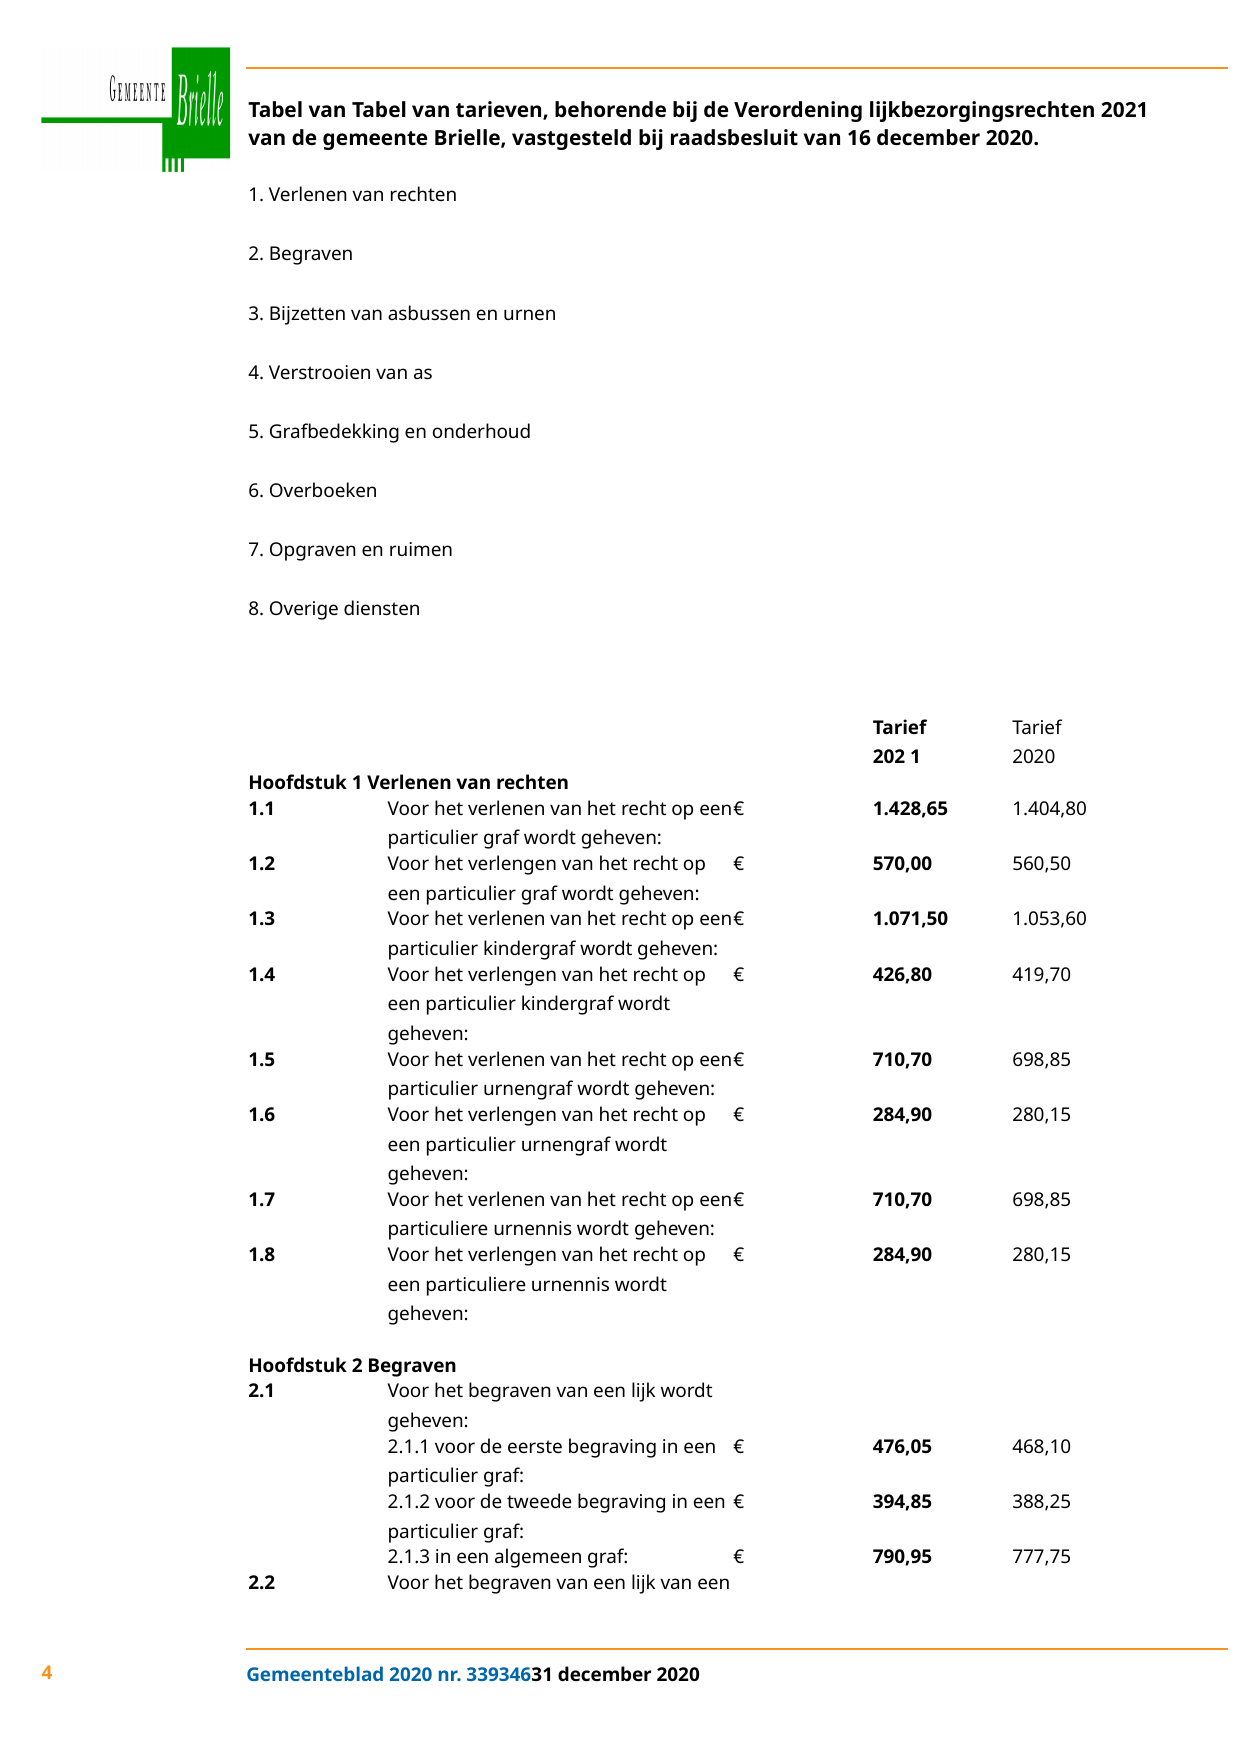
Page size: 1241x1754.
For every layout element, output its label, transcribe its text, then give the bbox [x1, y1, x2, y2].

table_cell 419,70 [1012, 961, 1152, 1046]
table_cell € [733, 906, 873, 961]
table_cell 2.1.3 in een algemeen graf: [388, 1544, 733, 1569]
table_cell [873, 1378, 1012, 1433]
table_cell 1.053,60 [1012, 906, 1152, 961]
table_header [248, 714, 387, 769]
table_cell [248, 1326, 387, 1352]
table_cell 1.4 [248, 961, 387, 1046]
table_cell [733, 1569, 873, 1595]
table_cell [1012, 1378, 1152, 1433]
table_cell [1012, 1326, 1152, 1352]
table_cell 1.3 [248, 906, 387, 961]
table_cell € [733, 1544, 873, 1569]
table_cell 426,80 [873, 961, 1012, 1046]
table_cell Voor het verlenen van het recht op een particulier graf wordt geheven: [388, 795, 733, 850]
table_cell Hoofdstuk 1 Verlenen van rechten [248, 769, 733, 795]
text 5. Grafbedekking en onderhoud [248, 418, 1152, 444]
table_cell € [733, 1433, 873, 1488]
table_cell Voor het verlengen van het recht op een particulier graf wordt geheven: [388, 850, 733, 906]
table_cell [873, 1326, 1012, 1352]
text 2. Begraven [248, 241, 1152, 266]
table_cell 2.1 [248, 1378, 387, 1433]
table_cell Voor het verlengen van het recht op een particulier urnengraf wordt geheven: [388, 1101, 733, 1186]
table_cell [873, 1352, 1012, 1378]
table_cell 1.5 [248, 1046, 387, 1101]
table_cell 476,05 [873, 1433, 1012, 1488]
table_cell 1.8 [248, 1241, 387, 1326]
table_cell 1.6 [248, 1101, 387, 1186]
table_cell € [733, 1101, 873, 1186]
table_cell [1012, 1352, 1152, 1378]
table_cell 777,75 [1012, 1544, 1152, 1569]
table_cell [873, 769, 1012, 795]
table_cell Voor het verlenen van het recht op een particuliere urnennis wordt geheven: [388, 1186, 733, 1241]
table_cell € [733, 850, 873, 906]
text 7. Opgraven en ruimen [248, 536, 1152, 562]
table_cell [733, 1352, 873, 1378]
table_cell Voor het begraven van een lijk wordt geheven: [388, 1378, 733, 1433]
table_cell [733, 1326, 873, 1352]
table_cell 560,50 [1012, 850, 1152, 906]
table_cell 710,70 [873, 1186, 1012, 1241]
table_cell 1.1 [248, 795, 387, 850]
table_cell 284,90 [873, 1241, 1012, 1326]
text 1. Verlenen van rechten [248, 181, 1152, 207]
table_cell 388,25 [1012, 1488, 1152, 1544]
text Tabel van Tabel van tarieven, behorende bij de Verordening lijkbezorgingsrechten 2021 van de gemeente Brielle, vastgesteld bij raadsbesluit van 16 december 2020. [248, 95, 1152, 152]
table_cell Voor het verlenen van het recht op een particulier urnengraf wordt geheven: [388, 1046, 733, 1101]
table_cell 1.428,65 [873, 795, 1012, 850]
table_header [733, 714, 873, 769]
table_cell 1.071,50 [873, 906, 1012, 961]
table_header [388, 714, 733, 769]
table_cell [248, 1488, 387, 1544]
table_cell [248, 1433, 387, 1488]
table_cell 1.2 [248, 850, 387, 906]
table_cell € [733, 961, 873, 1046]
table_cell 698,85 [1012, 1186, 1152, 1241]
table_header Tarief 2020 [1012, 714, 1152, 769]
table_cell Voor het verlengen van het recht op een particuliere urnennis wordt geheven: [388, 1241, 733, 1326]
table_cell € [733, 1186, 873, 1241]
table_header Tarief 202 1 [873, 714, 1012, 769]
text 8. Overige diensten [248, 596, 1152, 621]
table_cell [873, 1569, 1012, 1595]
table_cell Hoofdstuk 2 Begraven [248, 1352, 733, 1378]
table_cell Voor het verlengen van het recht op een particulier kindergraf wordt geheven: [388, 961, 733, 1046]
table_cell [1012, 769, 1152, 795]
table_cell [733, 1378, 873, 1433]
table_cell € [733, 1241, 873, 1326]
table_cell 394,85 [873, 1488, 1012, 1544]
table_cell 280,15 [1012, 1101, 1152, 1186]
table_cell 698,85 [1012, 1046, 1152, 1101]
table_cell [248, 1544, 387, 1569]
table_cell [388, 1326, 733, 1352]
text 4. Verstrooien van as [248, 359, 1152, 384]
table_cell 2.1.1 voor de eerste begraving in een particulier graf: [388, 1433, 733, 1488]
table_cell € [733, 1488, 873, 1544]
table_cell 284,90 [873, 1101, 1012, 1186]
table_cell 710,70 [873, 1046, 1012, 1101]
table_cell Voor het verlenen van het recht op een particulier kindergraf wordt geheven: [388, 906, 733, 961]
table_cell 2.2 [248, 1569, 387, 1595]
table_cell € [733, 1046, 873, 1101]
table_cell Voor het begraven van een lijk van een [388, 1569, 733, 1595]
text 6. Overboeken [248, 477, 1152, 503]
table_cell 468,10 [1012, 1433, 1152, 1488]
table_cell 2.1.2 voor de tweede begraving in een particulier graf: [388, 1488, 733, 1544]
table_cell € [733, 795, 873, 850]
table_cell 280,15 [1012, 1241, 1152, 1326]
table_cell 1.404,80 [1012, 795, 1152, 850]
table_cell 570,00 [873, 850, 1012, 906]
table_cell 1.7 [248, 1186, 387, 1241]
table_cell [733, 769, 873, 795]
table_cell 790,95 [873, 1544, 1012, 1569]
table_cell [1012, 1569, 1152, 1595]
text 3. Bijzetten van asbussen en urnen [248, 300, 1152, 325]
picture [41, 47, 231, 172]
